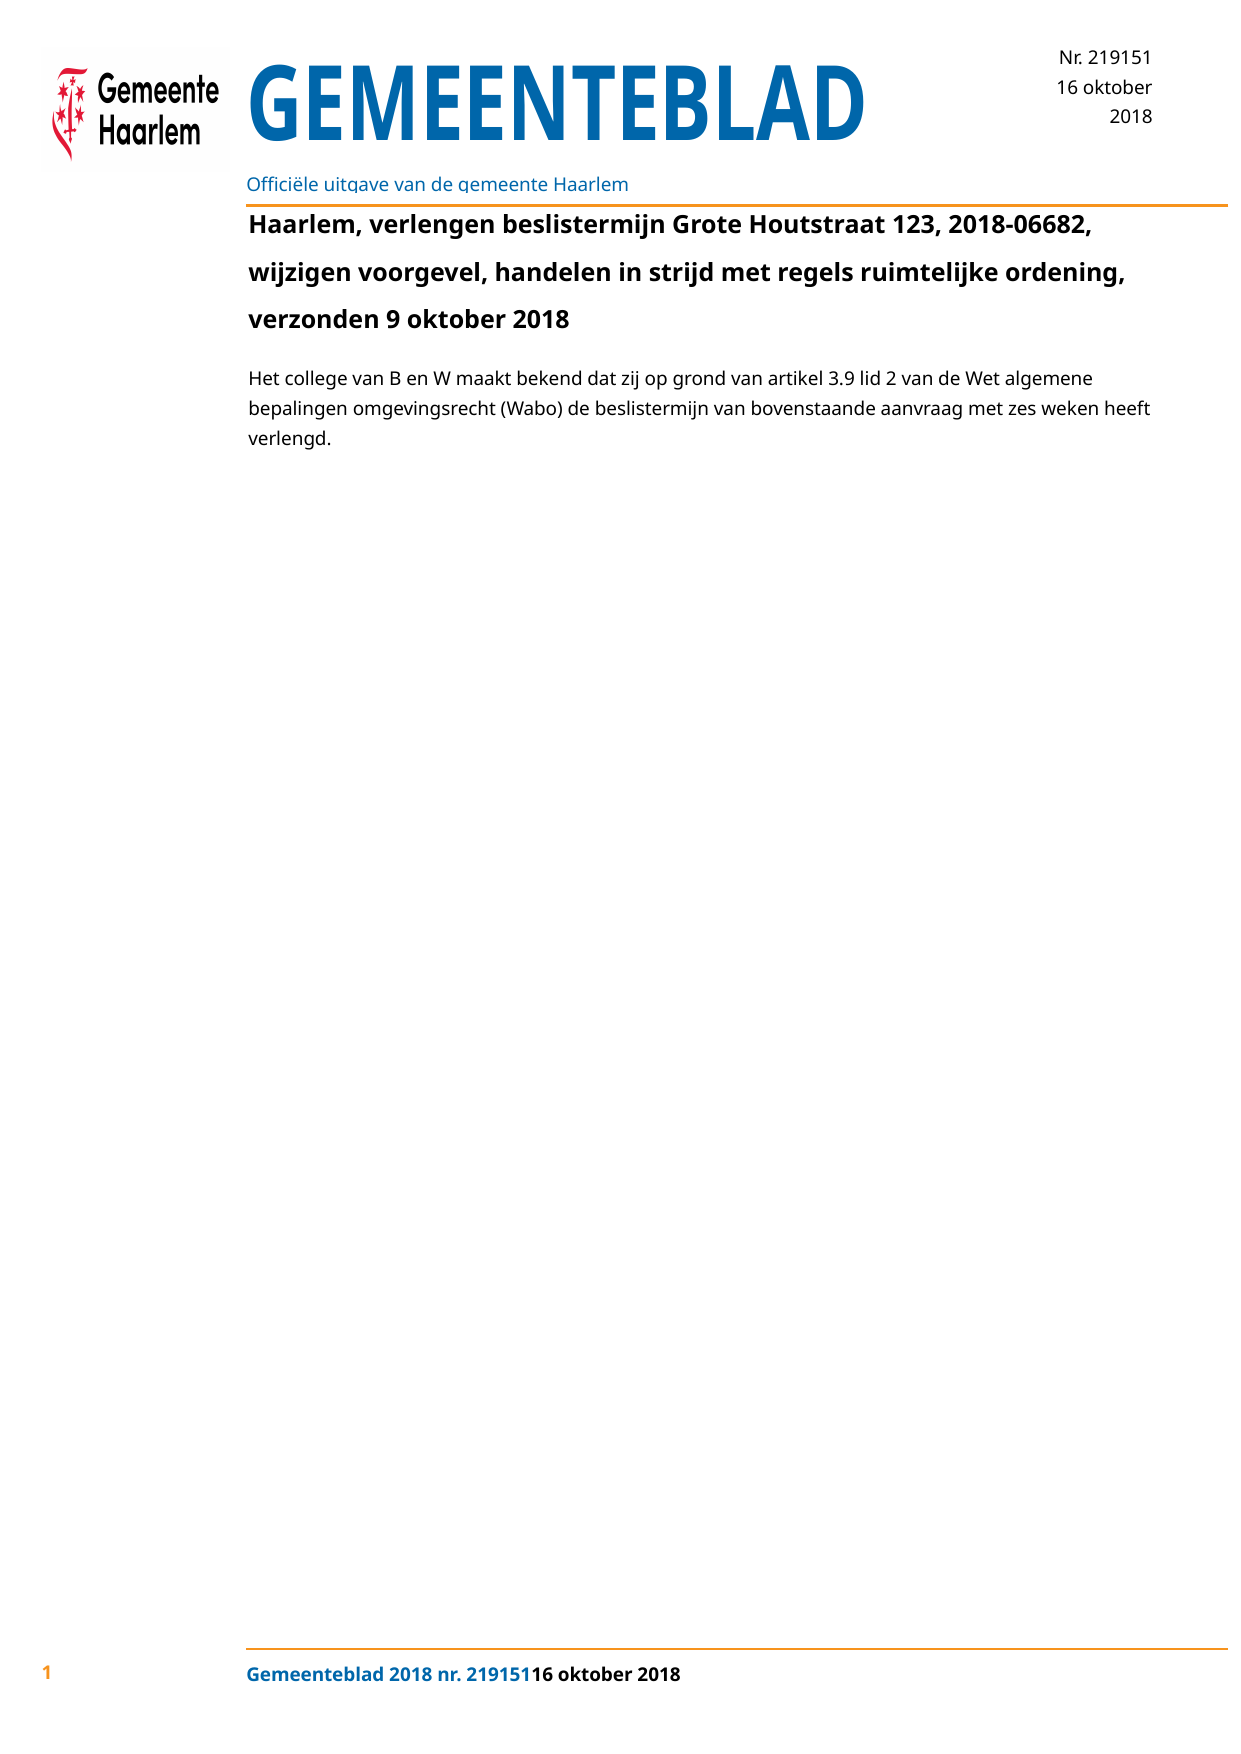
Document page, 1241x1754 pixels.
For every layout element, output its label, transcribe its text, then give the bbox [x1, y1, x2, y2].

text Haarlem, verlengen beslistermijn Grote Houtstraat 123, 2018-06682, wijzigen voorgevel, handelen in strijd met regels ruimtelijke ordening, verzonden 9 oktober 2018 [248, 207, 1152, 336]
text Het college van B en W maakt bekend dat zij op grond van artikel 3.9 lid 2 van de Wet algemene bepalingen omgevingsrecht (Wabo) de beslistermijn van bovenstaande aanvraag met zes weken heeft verlengd. [248, 366, 1152, 450]
picture [41, 47, 231, 172]
